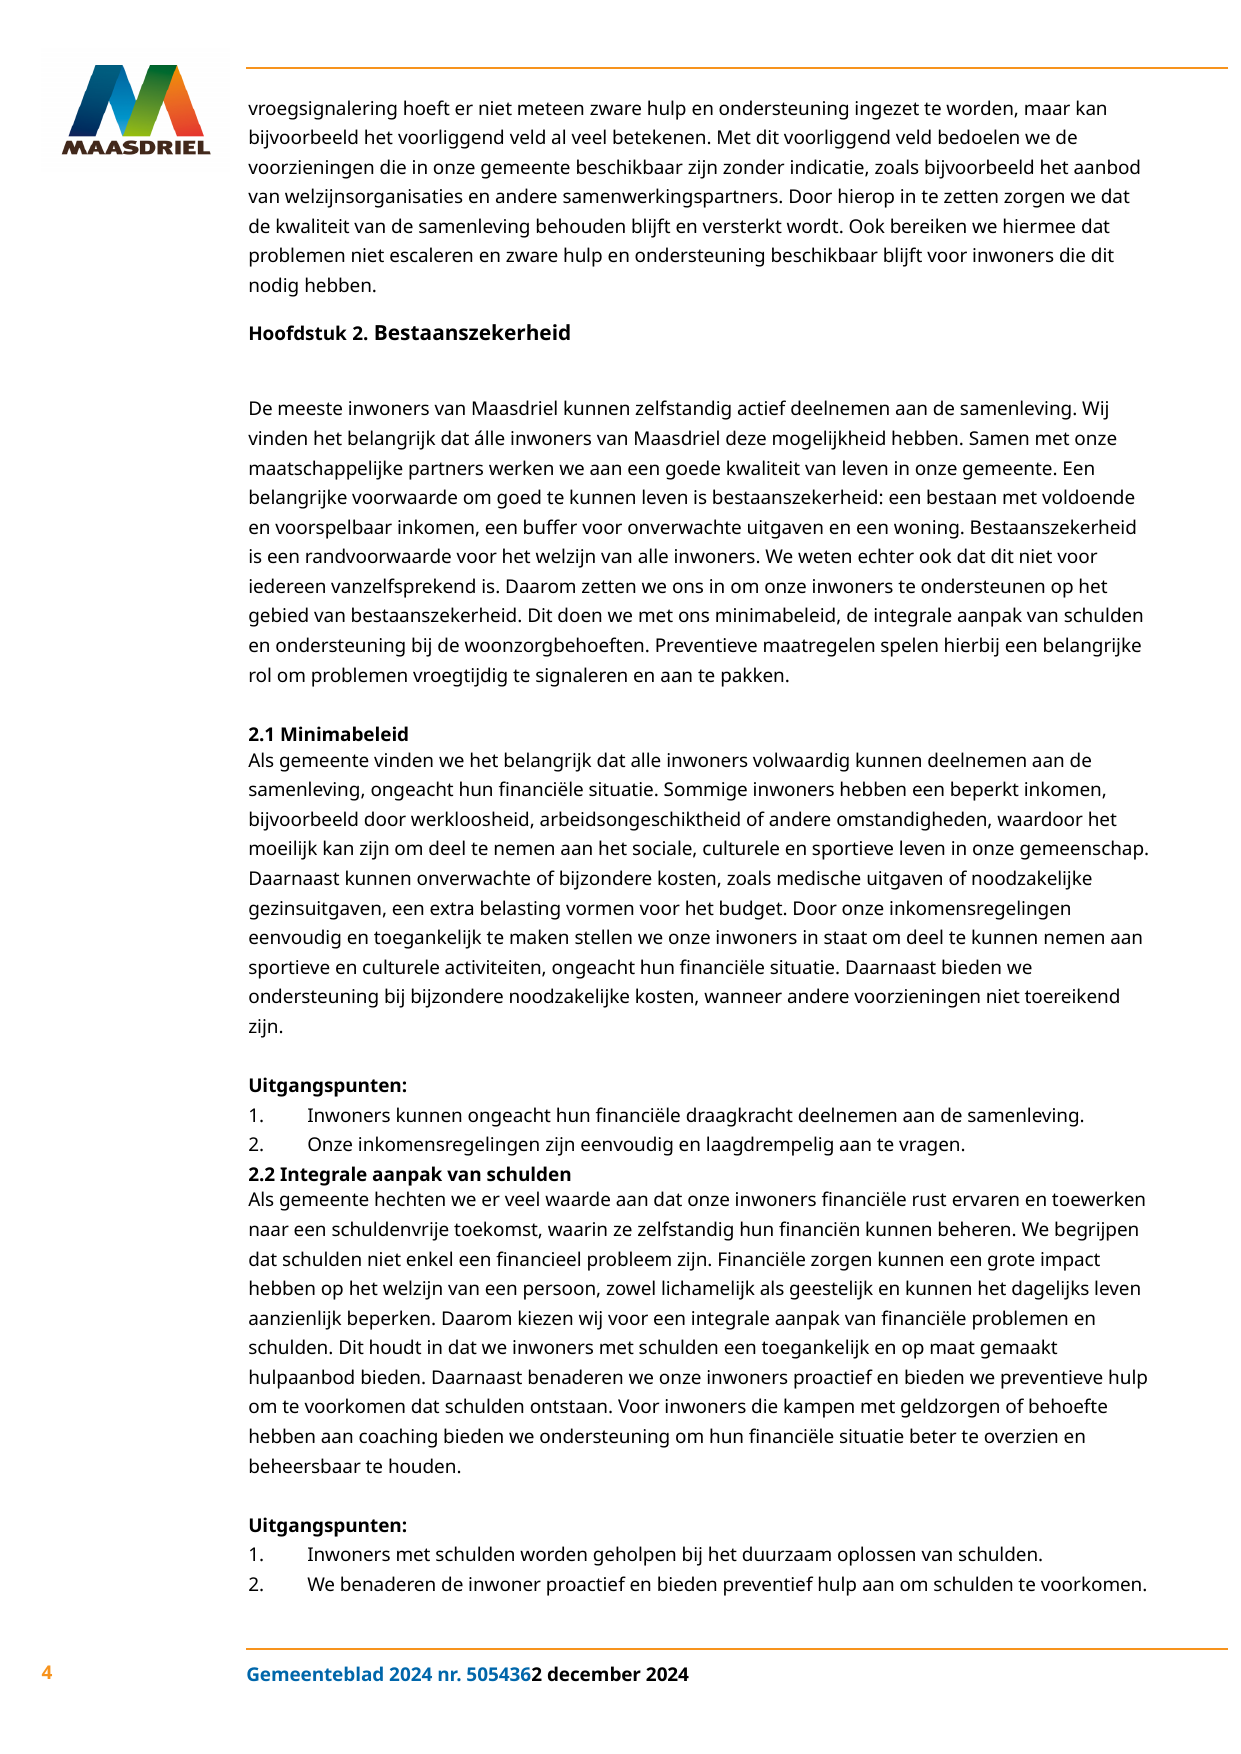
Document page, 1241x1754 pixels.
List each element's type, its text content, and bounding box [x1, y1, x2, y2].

text 2.1 Minimabeleid [248, 721, 1152, 747]
text Hoofdstuk 2. Bestaanszekerheid [248, 318, 1152, 346]
list Inwoners kunnen ongeacht hun financiële draagkracht deelnemen aan de samenleving. [248, 1102, 1152, 1127]
list Onze inkomensregelingen zijn eenvoudig en laagdrempelig aan te vragen. [248, 1131, 1152, 1157]
text Als gemeente vinden we het belangrijk dat alle inwoners volwaardig kunnen deelnemen aan de samenleving, ongeacht hun financiële situatie. Sommige inwoners hebben een beperkt inkomen, bijvoorbeeld door werkloosheid, arbeidsongeschiktheid of andere omstandigheden, waardoor het moeilijk kan zijn om deel te nemen aan het sociale, culturele en sportieve leven in onze gemeenschap. Daarnaast kunnen onverwachte of bijzondere kosten, zoals medische uitgaven of noodzakelijke gezinsuitgaven, een extra belasting vormen voor het budget. Door onze inkomensregelingen eenvoudig en toegankelijk te maken stellen we onze inwoners in staat om deel te kunnen nemen aan sportieve en culturele activiteiten, ongeacht hun financiële situatie. Daarnaast bieden we ondersteuning bij bijzondere noodzakelijke kosten, wanneer andere voorzieningen niet toereikend zijn. [248, 747, 1152, 1039]
list Inwoners met schulden worden geholpen bij het duurzaam oplossen van schulden. [248, 1542, 1152, 1567]
list We benaderen de inwoner proactief en bieden preventief hulp aan om schulden te voorkomen. [248, 1571, 1152, 1597]
picture [41, 47, 231, 172]
text vroegsignalering hoeft er niet meteen zware hulp en ondersteuning ingezet te worden, maar kan bijvoorbeeld het voorliggend veld al veel betekenen. Met dit voorliggend veld bedoelen we de voorzieningen die in onze gemeente beschikbaar zijn zonder indicatie, zoals bijvoorbeeld het aanbod van welzijnsorganisaties en andere samenwerkingspartners. Door hierop in te zetten zorgen we dat de kwaliteit van de samenleving behouden blijft en versterkt wordt. Ook bereiken we hiermee dat problemen niet escaleren en zware hulp en ondersteuning beschikbaar blijft voor inwoners die dit nodig hebben. [248, 95, 1152, 298]
text 2.2 Integrale aanpak van schulden [248, 1161, 1152, 1187]
text Uitgangspunten: [248, 1072, 1152, 1098]
text Uitgangspunten: [248, 1512, 1152, 1538]
text De meeste inwoners van Maasdriel kunnen zelfstandig actief deelnemen aan de samenleving. Wij vinden het belangrijk dat álle inwoners van Maasdriel deze mogelijkheid hebben. Samen met onze maatschappelijke partners werken we aan een goede kwaliteit van leven in onze gemeente. Een belangrijke voorwaarde om goed te kunnen leven is bestaanszekerheid: een bestaan met voldoende en voorspelbaar inkomen, een buffer voor onverwachte uitgaven en een woning. Bestaanszekerheid is een randvoorwaarde voor het welzijn van alle inwoners. We weten echter ook dat dit niet voor iedereen vanzelfsprekend is. Daarom zetten we ons in om onze inwoners te ondersteunen op het gebied van bestaanszekerheid. Dit doen we met ons minimabeleid, de integrale aanpak van schulden en ondersteuning bij de woonzorgbehoeften. Preventieve maatregelen spelen hierbij een belangrijke rol om problemen vroegtijdig te signaleren en aan te pakken. [248, 396, 1152, 688]
text Als gemeente hechten we er veel waarde aan dat onze inwoners financiële rust ervaren en toewerken naar een schuldenvrije toekomst, waarin ze zelfstandig hun financiën kunnen beheren. We begrijpen dat schulden niet enkel een financieel probleem zijn. Financiële zorgen kunnen een grote impact hebben op het welzijn van een persoon, zowel lichamelijk als geestelijk en kunnen het dagelijks leven aanzienlijk beperken. Daarom kiezen wij voor een integrale aanpak van financiële problemen en schulden. Dit houdt in dat we inwoners met schulden een toegankelijk en op maat gemaakt hulpaanbod bieden. Daarnaast benaderen we onze inwoners proactief en bieden we preventieve hulp om te voorkomen dat schulden ontstaan. Voor inwoners die kampen met geldzorgen of behoefte hebben aan coaching bieden we ondersteuning om hun financiële situatie beter te overzien en beheersbaar te houden. [248, 1187, 1152, 1479]
